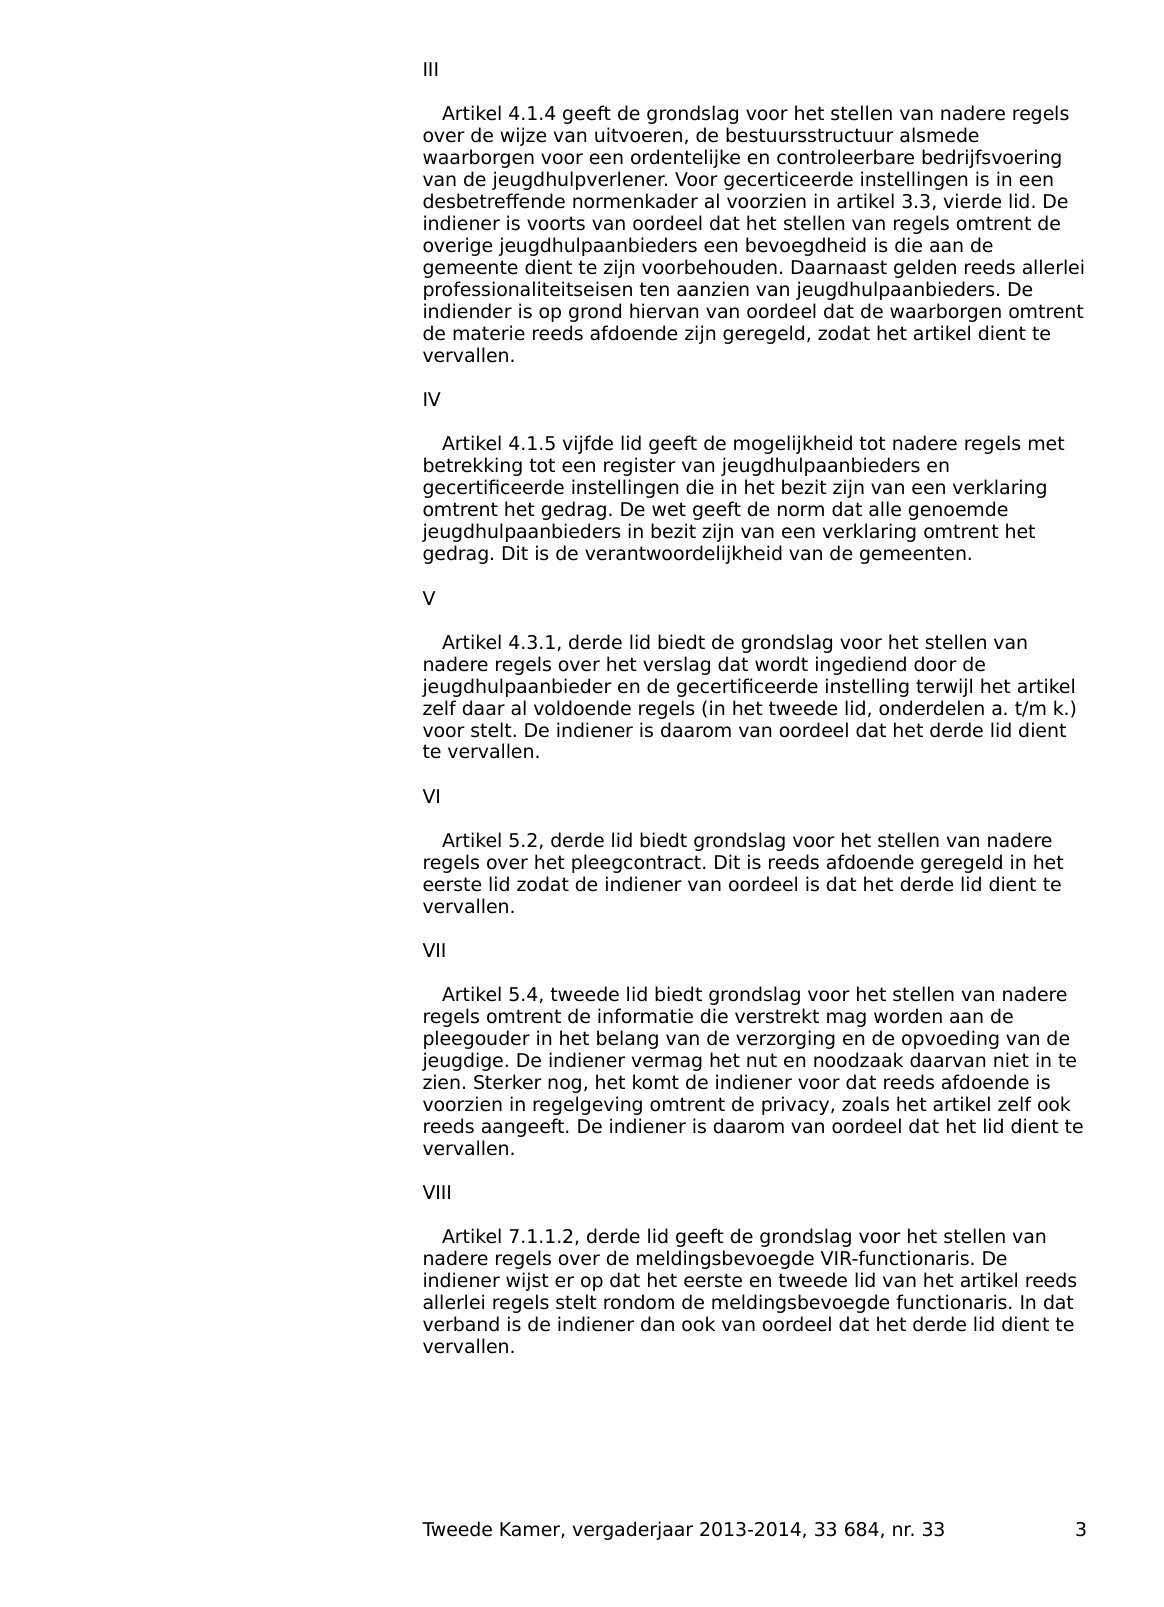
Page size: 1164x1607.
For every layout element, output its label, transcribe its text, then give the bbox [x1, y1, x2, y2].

text Artikel 4.1.5 vijfde lid geeft de mogelijkheid tot nadere regels met betrekking tot een register van jeugdhulpaanbieders en gecertificeerde instellingen die in het bezit zijn van een verklaring omtrent het gedrag. De wet geeft de norm dat alle genoemde jeugdhulpaanbieders in bezit zijn van een verklaring omtrent het gedrag. Dit is de verantwoordelijkheid van de gemeenten. [422, 433, 1087, 565]
subtitle VII [422, 940, 1087, 962]
subtitle IV [422, 389, 1087, 411]
text Artikel 5.4, tweede lid biedt grondslag voor het stellen van nadere regels omtrent de informatie die verstrekt mag worden aan de pleegouder in het belang van de verzorging en de opvoeding van de jeugdige. De indiener vermag het nut en noodzaak daarvan niet in te zien. Sterker nog, het komt de indiener voor dat reeds afdoende is voorzien in regelgeving omtrent de privacy, zoals het artikel zelf ook reeds aangeeft. De indiener is daarom van oordeel dat het lid dient te vervallen. [422, 984, 1087, 1160]
subtitle III [422, 59, 1087, 81]
subtitle VIII [422, 1182, 1087, 1204]
text Artikel 4.3.1, derde lid biedt de grondslag voor het stellen van nadere regels over het verslag dat wordt ingediend door de jeugdhulpaanbieder en de gecertificeerde instelling terwijl het artikel zelf daar al voldoende regels (in het tweede lid, onderdelen a. t/m k.) voor stelt. De indiener is daarom van oordeel dat het derde lid dient te vervallen. [422, 632, 1087, 763]
subtitle V [422, 587, 1087, 609]
text Artikel 4.1.4 geeft de grondslag voor het stellen van nadere regels over de wijze van uitvoeren, de bestuursstructuur alsmede waarborgen voor een ordentelijke en controleerbare bedrijfsvoering van de jeugdhulpverlener. Voor gecerticeerde instellingen is in een desbetreffende normenkader al voorzien in artikel 3.3, vierde lid. De indiener is voorts van oordeel dat het stellen van regels omtrent de overige jeugdhulpaanbieders een bevoegdheid is die aan de gemeente dient te zijn voorbehouden. Daarnaast gelden reeds allerlei professionaliteitseisen ten aanzien van jeugdhulpaanbieders. De indiender is op grond hiervan van oordeel dat de waarborgen omtrent de materie reeds afdoende zijn geregeld, zodat het artikel dient te vervallen. [422, 103, 1087, 367]
text Artikel 7.1.1.2, derde lid geeft de grondslag voor het stellen van nadere regels over de meldingsbevoegde VIR-functionaris. De indiener wijst er op dat het eerste en tweede lid van het artikel reeds allerlei regels stelt rondom de meldingsbevoegde functionaris. In dat verband is de indiener dan ook van oordeel dat het derde lid dient te vervallen. [422, 1226, 1087, 1358]
text Artikel 5.2, derde lid biedt grondslag voor het stellen van nadere regels over het pleegcontract. Dit is reeds afdoende geregeld in het eerste lid zodat de indiener van oordeel is dat het derde lid dient te vervallen. [422, 830, 1087, 918]
subtitle VI [422, 786, 1087, 808]
